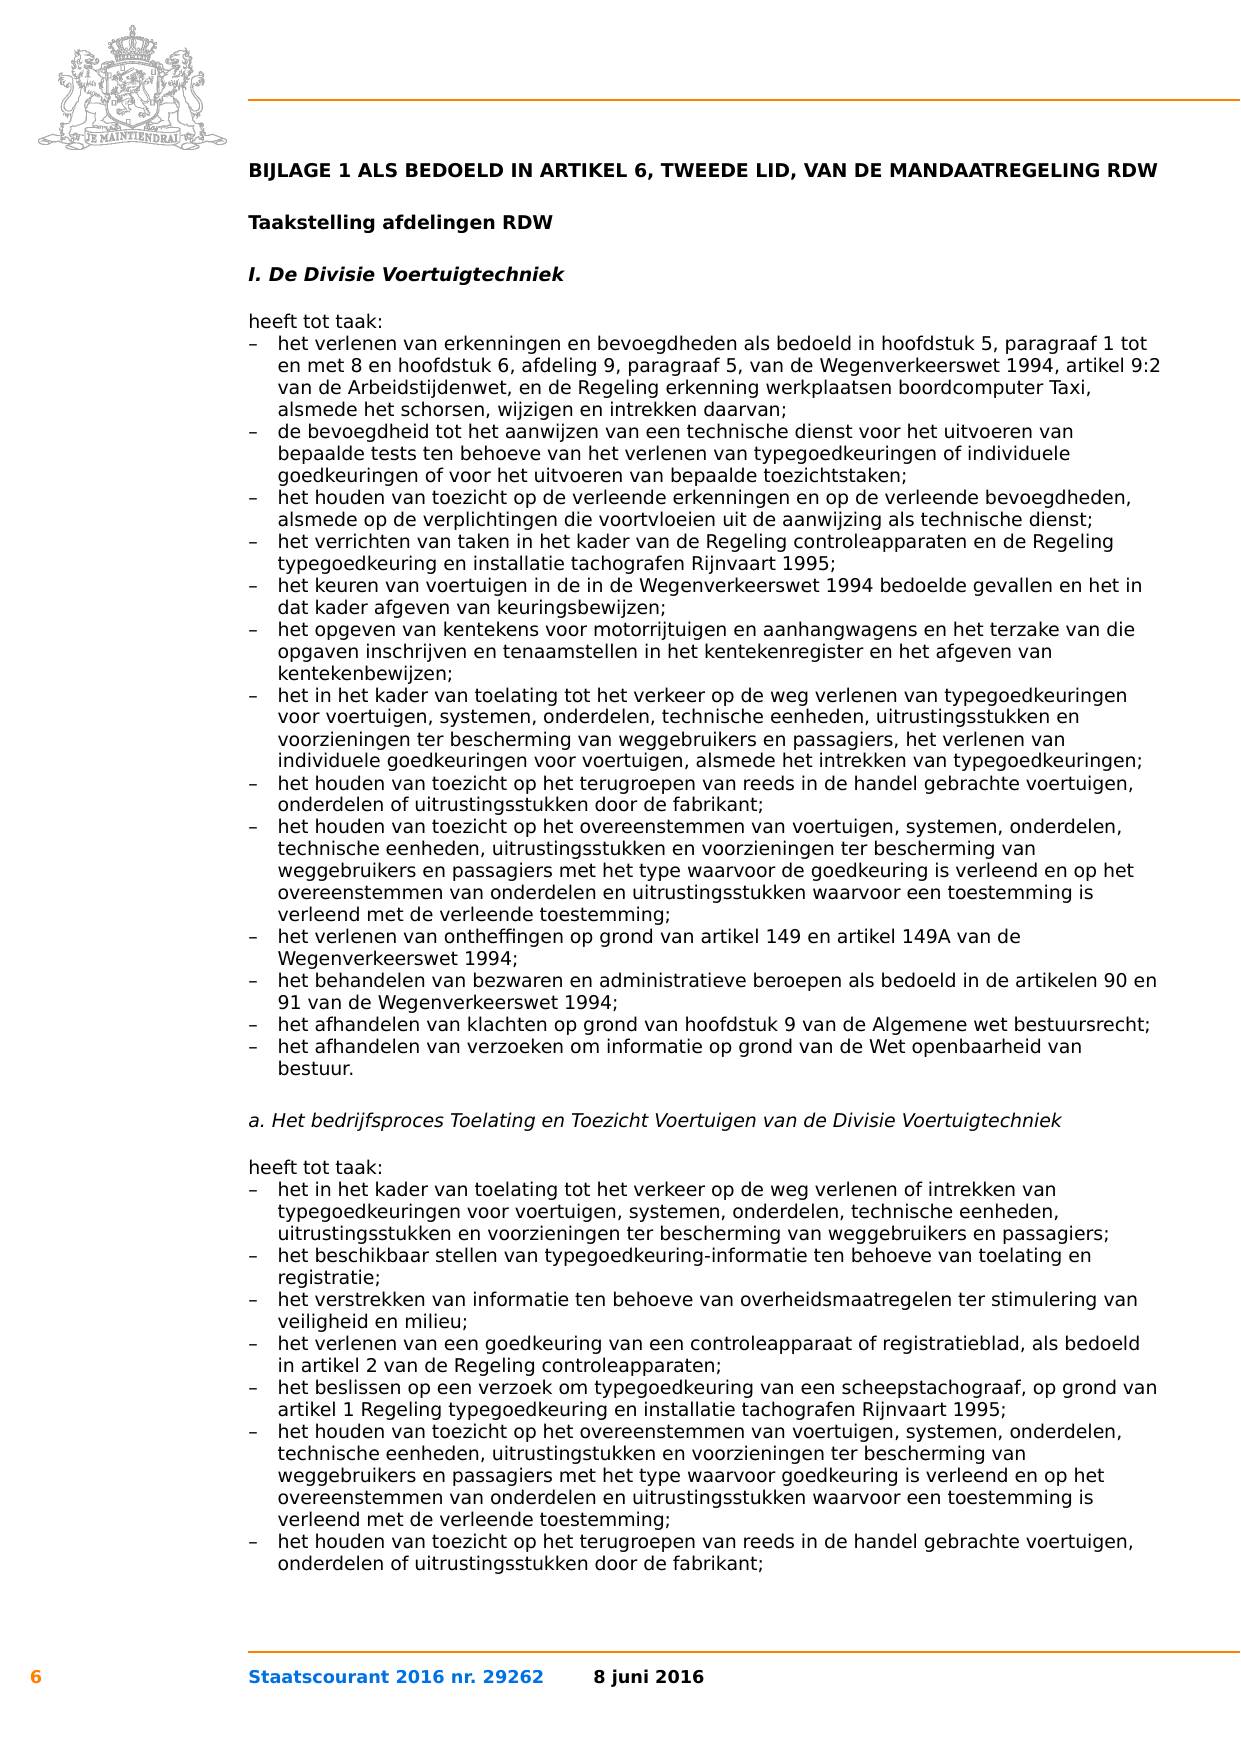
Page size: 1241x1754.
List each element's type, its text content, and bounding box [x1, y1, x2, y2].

text – het houden van toezicht op het terugroepen van reeds in de handel gebrachte voertuigen, onderdelen of uitrustingsstukken door de fabrikant; [248, 772, 1163, 816]
subtitle Taakstelling afdelingen RDW [248, 212, 1163, 234]
text – het opgeven van kentekens voor motorrijtuigen en aanhangwagens en het terzake van die opgaven inschrijven en tenaamstellen in het kentekenregister en het afgeven van kentekenbewijzen; [248, 618, 1163, 684]
text – het verlenen van erkenningen en bevoegdheden als bedoeld in hoofdstuk 5, paragraaf 1 tot en met 8 en hoofdstuk 6, afdeling 9, paragraaf 5, van de Wegenverkeerswet 1994, artikel 9:2 van de Arbeidstijdenwet, en de Regeling erkenning werkplaatsen boordcomputer Taxi, alsmede het schorsen, wijzigen en intrekken daarvan; [248, 333, 1163, 421]
text – het verlenen van een goedkeuring van een controleapparaat of registratieblad, als bedoeld in artikel 2 van de Regeling controleapparaten; [248, 1333, 1163, 1377]
text – de bevoegdheid tot het aanwijzen van een technische dienst voor het uitvoeren van bepaalde tests ten behoeve van het verlenen van typegoedkeuringen of individuele goedkeuringen of voor het uitvoeren van bepaalde toezichtstaken; [248, 421, 1163, 487]
text – het houden van toezicht op het overeenstemmen van voertuigen, systemen, onderdelen, technische eenheden, uitrustingstukken en voorzieningen ter bescherming van weggebruikers en passagiers met het type waarvoor goedkeuring is verleend en op het overeenstemmen van onderdelen en uitrustingsstukken waarvoor een toestemming is verleend met de verleende toestemming; [248, 1421, 1163, 1531]
text – het in het kader van toelating tot het verkeer op de weg verlenen van typegoedkeuringen voor voertuigen, systemen, onderdelen, technische eenheden, uitrustingsstukken en voorzieningen ter bescherming van weggebruikers en passagiers, het verlenen van individuele goedkeuringen voor voertuigen, alsmede het intrekken van typegoedkeuringen; [248, 684, 1163, 772]
subtitle BIJLAGE 1 ALS BEDOELD IN ARTIKEL 6, TWEEDE LID, VAN DE MANDAATREGELING RDW [248, 160, 1163, 182]
text – het houden van toezicht op het overeenstemmen van voertuigen, systemen, onderdelen, technische eenheden, uitrustingsstukken en voorzieningen ter bescherming van weggebruikers en passagiers met het type waarvoor de goedkeuring is verleend en op het overeenstemmen van onderdelen en uitrustingsstukken waarvoor een toestemming is verleend met de verleende toestemming; [248, 816, 1163, 926]
text – het verrichten van taken in het kader van de Regeling controleapparaten en de Regeling typegoedkeuring en installatie tachografen Rijnvaart 1995; [248, 531, 1163, 574]
text – het behandelen van bezwaren en administratieve beroepen als bedoeld in de artikelen 90 en 91 van de Wegenverkeerswet 1994; [248, 970, 1163, 1014]
text – het houden van toezicht op de verleende erkenningen en op de verleende bevoegdheden, alsmede op de verplichtingen die voortvloeien uit de aanwijzing als technische dienst; [248, 487, 1163, 531]
text – het verlenen van ontheffingen op grond van artikel 149 en artikel 149A van de Wegenverkeerswet 1994; [248, 926, 1163, 970]
subtitle I. De Divisie Voertuigtechniek [248, 264, 1163, 286]
text – het verstrekken van informatie ten behoeve van overheidsmaatregelen ter stimulering van veiligheid en milieu; [248, 1289, 1163, 1333]
text – het in het kader van toelating tot het verkeer op de weg verlenen of intrekken van typegoedkeuringen voor voertuigen, systemen, onderdelen, technische eenheden, uitrustingsstukken en voorzieningen ter bescherming van weggebruikers en passagiers; [248, 1179, 1163, 1245]
text – het keuren van voertuigen in de in de Wegenverkeerswet 1994 bedoelde gevallen en het in dat kader afgeven van keuringsbewijzen; [248, 574, 1163, 618]
text – het beschikbaar stellen van typegoedkeuring-informatie ten behoeve van toelating en registratie; [248, 1245, 1163, 1289]
text – het afhandelen van klachten op grond van hoofdstuk 9 van de Algemene wet bestuursrecht; [248, 1014, 1163, 1036]
text – het afhandelen van verzoeken om informatie op grond van de Wet openbaarheid van bestuur. [248, 1036, 1163, 1080]
subtitle a. Het bedrijfsproces Toelating en Toezicht Voertuigen van de Divisie Voertuigtechniek [248, 1110, 1163, 1132]
text – het houden van toezicht op het terugroepen van reeds in de handel gebrachte voertuigen, onderdelen of uitrustingsstukken door de fabrikant; [248, 1531, 1163, 1575]
text heeft tot taak: [248, 1157, 1163, 1179]
text heeft tot taak: [248, 311, 1163, 333]
picture [38, 25, 227, 150]
text – het beslissen op een verzoek om typegoedkeuring van een scheepstachograaf, op grond van artikel 1 Regeling typegoedkeuring en installatie tachografen Rijnvaart 1995; [248, 1377, 1163, 1421]
